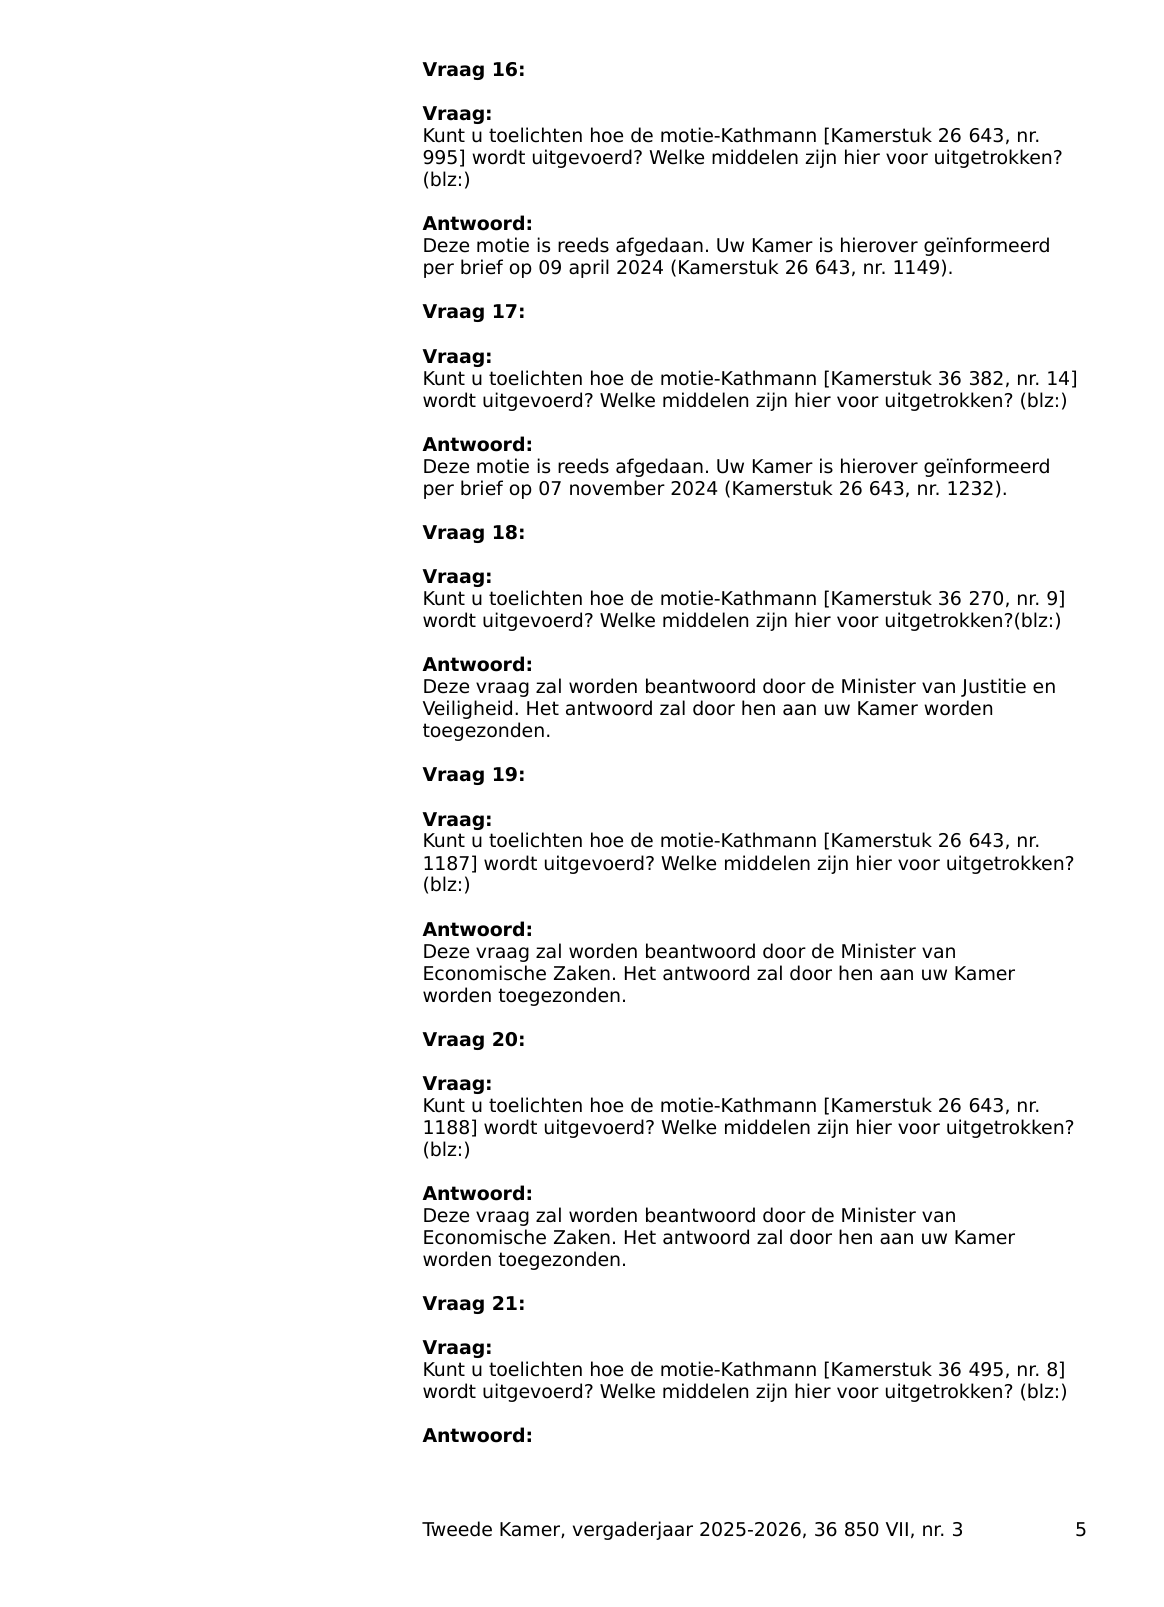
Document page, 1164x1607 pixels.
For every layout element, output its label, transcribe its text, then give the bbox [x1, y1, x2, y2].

subtitle Vraag 19: [422, 764, 1087, 786]
subtitle Vraag 21: [422, 1293, 1087, 1315]
subtitle Vraag 20: [422, 1029, 1087, 1051]
text Vraag: [422, 566, 1087, 588]
text Antwoord: [422, 213, 1087, 235]
subtitle Vraag 16: [422, 59, 1087, 81]
text Antwoord: [422, 434, 1087, 456]
text Kunt u toelichten hoe de motie-Kathmann [Kamerstuk 36 270, nr. 9] wordt uitgevoerd? Welke middelen zijn hier voor uitgetrokken?(blz:) [422, 588, 1087, 632]
text Deze motie is reeds afgedaan. Uw Kamer is hierover geïnformeerd per brief op 07 november 2024 (Kamerstuk 26 643, nr. 1232). [422, 456, 1087, 500]
text Deze vraag zal worden beantwoord door de Minister van Justitie en Veiligheid. Het antwoord zal door hen aan uw Kamer worden toegezonden. [422, 676, 1087, 742]
text Antwoord: [422, 918, 1087, 941]
text Kunt u toelichten hoe de motie-Kathmann [Kamerstuk 36 495, nr. 8] wordt uitgevoerd? Welke middelen zijn hier voor uitgetrokken? (blz:) [422, 1359, 1087, 1403]
subtitle Vraag 18: [422, 522, 1087, 544]
subtitle Vraag 17: [422, 301, 1087, 323]
text Kunt u toelichten hoe de motie-Kathmann [Kamerstuk 26 643, nr. 1188] wordt uitgevoerd? Welke middelen zijn hier voor uitgetrokken? (blz:) [422, 1095, 1087, 1161]
text Antwoord: [422, 1183, 1087, 1205]
text Deze motie is reeds afgedaan. Uw Kamer is hierover geïnformeerd per brief op 09 april 2024 (Kamerstuk 26 643, nr. 1149). [422, 235, 1087, 279]
text Deze vraag zal worden beantwoord door de Minister van Economische Zaken. Het antwoord zal door hen aan uw Kamer worden toegezonden. [422, 941, 1087, 1006]
text Kunt u toelichten hoe de motie-Kathmann [Kamerstuk 26 643, nr. 1187] wordt uitgevoerd? Welke middelen zijn hier voor uitgetrokken? (blz:) [422, 830, 1087, 896]
text Kunt u toelichten hoe de motie-Kathmann [Kamerstuk 36 382, nr. 14] wordt uitgevoerd? Welke middelen zijn hier voor uitgetrokken? (blz:) [422, 368, 1087, 412]
text Vraag: [422, 1073, 1087, 1095]
text Antwoord: [422, 1425, 1087, 1447]
text Deze vraag zal worden beantwoord door de Minister van Economische Zaken. Het antwoord zal door hen aan uw Kamer worden toegezonden. [422, 1205, 1087, 1271]
text Vraag: [422, 346, 1087, 368]
text Kunt u toelichten hoe de motie-Kathmann [Kamerstuk 26 643, nr. 995] wordt uitgevoerd? Welke middelen zijn hier voor uitgetrokken? (blz:) [422, 125, 1087, 191]
text Vraag: [422, 808, 1087, 830]
text Antwoord: [422, 654, 1087, 676]
text Vraag: [422, 1337, 1087, 1359]
text Vraag: [422, 103, 1087, 125]
